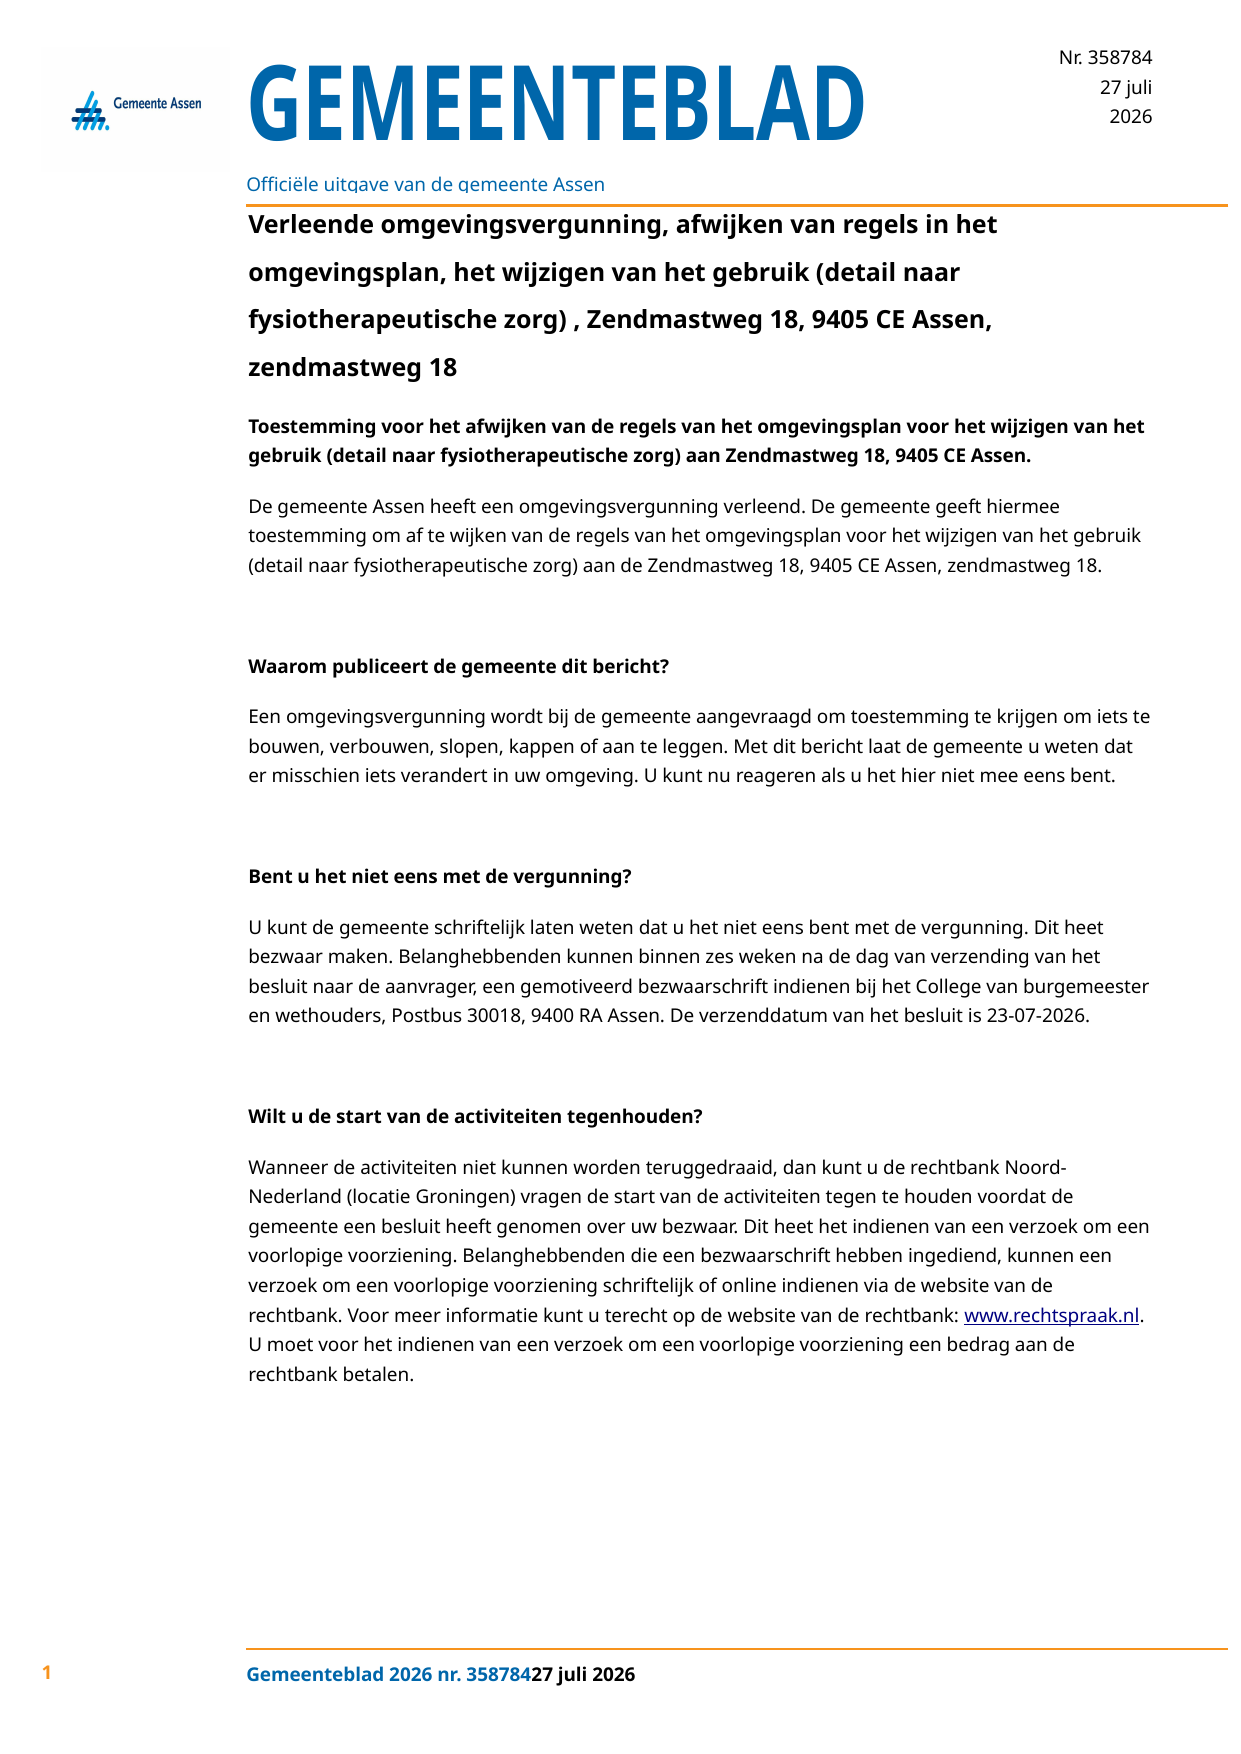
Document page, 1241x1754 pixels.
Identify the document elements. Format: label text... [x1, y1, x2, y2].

text Wanneer de activiteiten niet kunnen worden teruggedraaid, dan kunt u de rechtbank Noord-Nederland (locatie Groningen) vragen de start van de activiteiten tegen te houden voordat de gemeente een besluit heeft genomen over uw bezwaar. Dit heet het indienen van een verzoek om een voorlopige voorziening. Belanghebbenden die een bezwaarschrift hebben ingediend, kunnen een verzoek om een voorlopige voorziening schriftelijk of online indienen via de website van de rechtbank. Voor meer informatie kunt u terecht op de website van de rechtbank: www.rechtspraak.nl. U moet voor het indienen van een verzoek om een voorlopige voorziening een bedrag aan de rechtbank betalen. [248, 1154, 1152, 1387]
text Een omgevingsvergunning wordt bij de gemeente aangevraagd om toestemming te krijgen om iets te bouwen, verbouwen, slopen, kappen of aan te leggen. Met dit bericht laat de gemeente u weten dat er misschien iets verandert in uw omgeving. U kunt nu reageren als u het hier niet mee eens bent. [248, 703, 1152, 788]
text De gemeente Assen heeft een omgevingsvergunning verleend. De gemeente geeft hiermee toestemming om af te wijken van de regels van het omgevingsplan voor het wijzigen van het gebruik (detail naar fysiotherapeutische zorg) aan de Zendmastweg 18, 9405 CE Assen, zendmastweg 18. [248, 493, 1152, 578]
text Toestemming voor het afwijken van de regels van het omgevingsplan voor het wijzigen van het gebruik (detail naar fysiotherapeutische zorg) aan Zendmastweg 18, 9405 CE Assen. [248, 413, 1152, 468]
picture [41, 47, 231, 172]
text Verleende omgevingsvergunning, afwijken van regels in het omgevingsplan, het wijzigen van het gebruik (detail naar fysiotherapeutische zorg) , Zendmastweg 18, 9405 CE Assen, zendmastweg 18 [248, 207, 1152, 384]
text Waarom publiceert de gemeente dit bericht? [248, 653, 1152, 679]
text U kunt de gemeente schriftelijk laten weten dat u het niet eens bent met de vergunning. Dit heet bezwaar maken. Belanghebbenden kunnen binnen zes weken na de dag van verzending van het besluit naar de aanvrager, een gemotiveerd bezwaarschrift indienen bij het College van burgemeester en wethouders, Postbus 30018, 9400 RA Assen. De verzenddatum van het besluit is 23-07-2026. [248, 914, 1152, 1028]
text Wilt u de start van de activiteiten tegenhouden? [248, 1103, 1152, 1129]
text Bent u het niet eens met de vergunning? [248, 863, 1152, 889]
